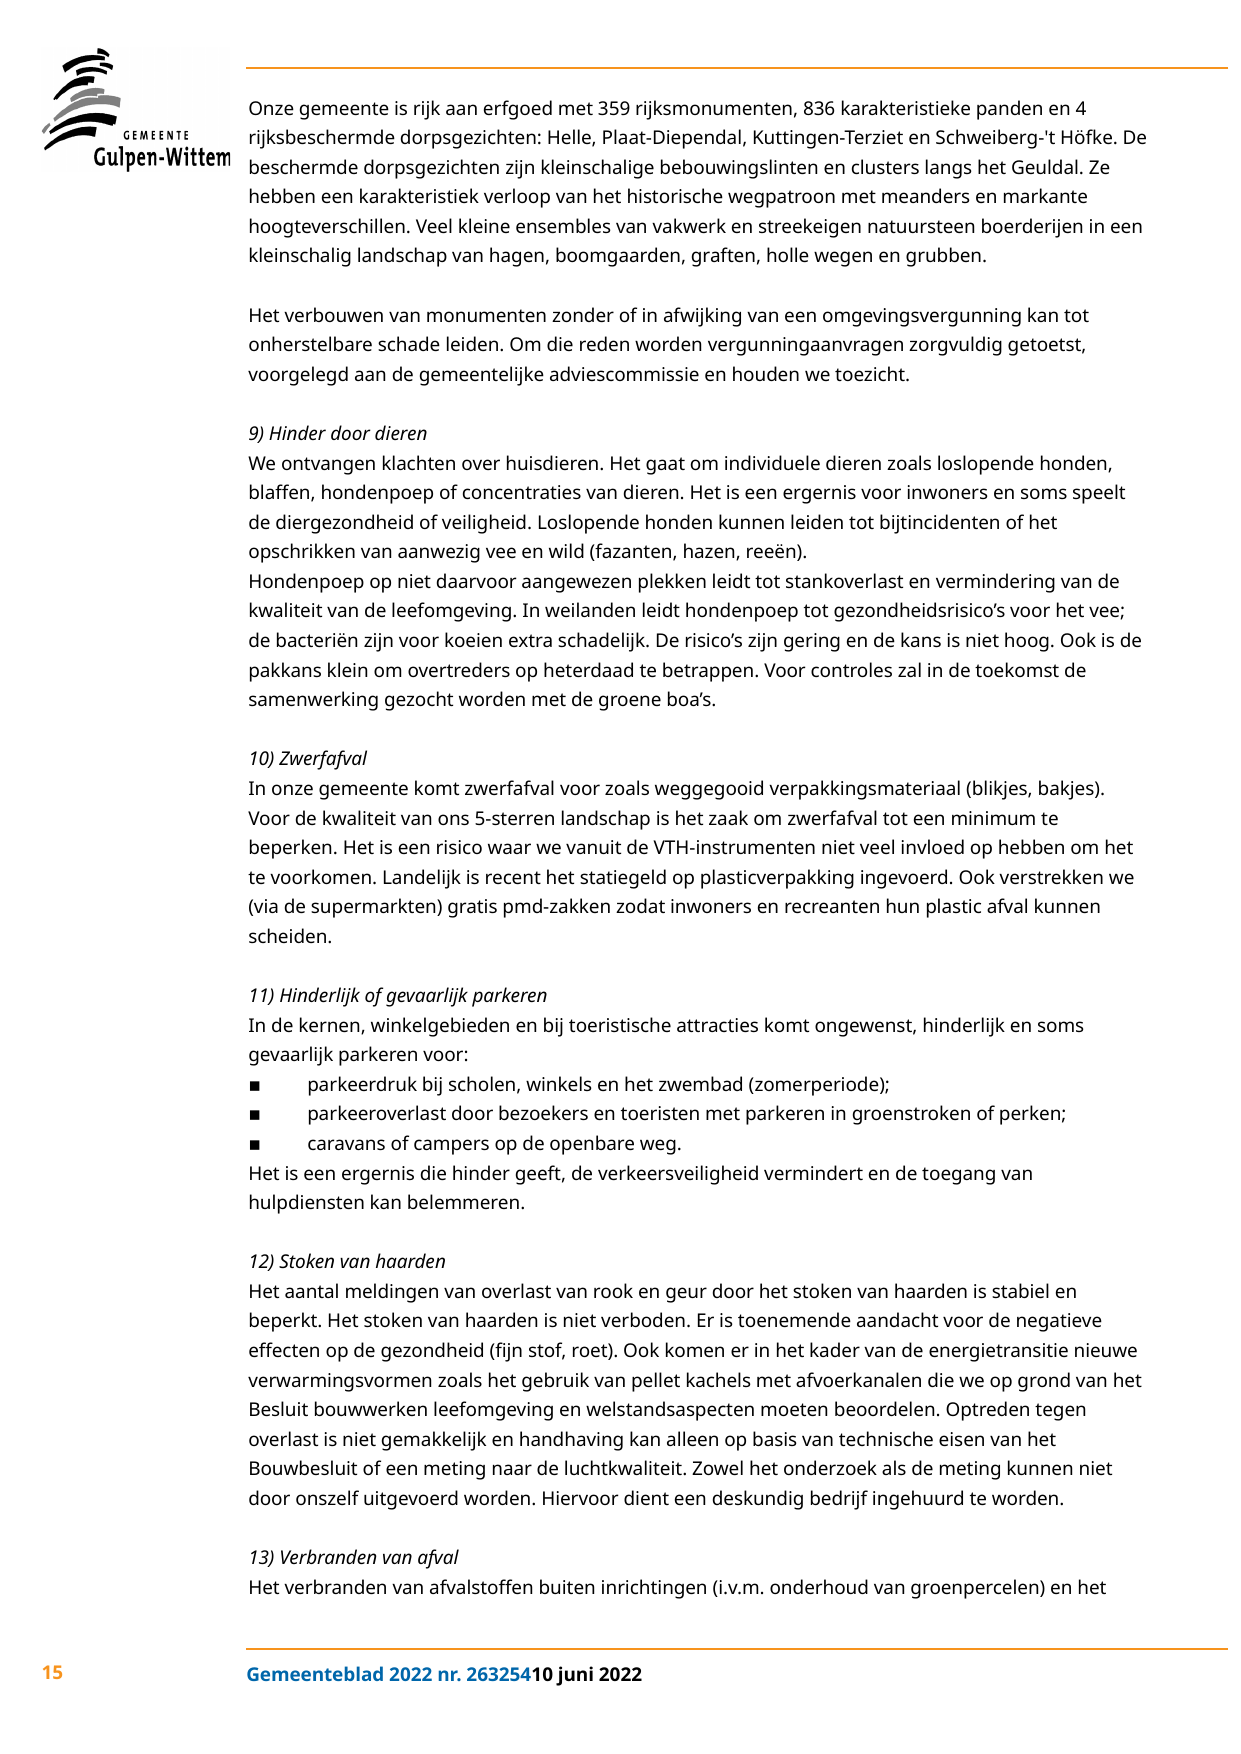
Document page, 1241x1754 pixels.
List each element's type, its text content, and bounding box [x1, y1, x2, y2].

text 11) Hinderlijk of gevaarlijk parkeren [248, 982, 1152, 1008]
text In de kernen, winkelgebieden en bij toeristische attracties komt ongewenst, hinderlijk en soms gevaarlijk parkeren voor: [248, 1012, 1152, 1067]
text Onze gemeente is rijk aan erfgoed met 359 rijksmonumenten, 836 karakteristieke panden en 4 rijksbeschermde dorpsgezichten: Helle, Plaat-Diependal, Kuttingen-Terziet en Schweiberg-'t Höfke. De beschermde dorpsgezichten zijn kleinschalige bebouwingslinten en clusters langs het Geuldal. Ze hebben een karakteristiek verloop van het historische wegpatroon met meanders en markante hoogteverschillen. Veel kleine ensembles van vakwerk en streekeigen natuursteen boerderijen in een kleinschalig landschap van hagen, boomgaarden, graften, holle wegen en grubben. [248, 95, 1152, 268]
list caravans of campers op de openbare weg. [248, 1130, 1152, 1156]
text Hondenpoep op niet daarvoor aangewezen plekken leidt tot stankoverlast en vermindering van de kwaliteit van de leefomgeving. In weilanden leidt hondenpoep tot gezondheidsrisico’s voor het vee; de bacteriën zijn voor koeien extra schadelijk. De risico’s zijn gering en de kans is niet hoog. Ook is de pakkans klein om overtreders op heterdaad te betrappen. Voor controles zal in de toekomst de samenwerking gezocht worden met de groene boa’s. [248, 568, 1152, 712]
text 10) Zwerfafval [248, 746, 1152, 771]
text 9) Hinder door dieren [248, 420, 1152, 446]
text Het verbouwen van monumenten zonder of in afwijking van een omgevingsvergunning kan tot onherstelbare schade leiden. Om die reden worden vergunningaanvragen zorgvuldig getoetst, voorgelegd aan de gemeentelijke adviescommissie en houden we toezicht. [248, 302, 1152, 387]
text We ontvangen klachten over huisdieren. Het gaat om individuele dieren zoals loslopende honden, blaffen, hondenpoep of concentraties van dieren. Het is een ergernis voor inwoners en soms speelt de diergezondheid of veiligheid. Loslopende honden kunnen leiden tot bijtincidenten of het opschrikken van aanwezig vee en wild (fazanten, hazen, reeën). [248, 450, 1152, 564]
list parkeerdruk bij scholen, winkels en het zwembad (zomerperiode); [248, 1071, 1152, 1097]
text Het aantal meldingen van overlast van rook en geur door het stoken van haarden is stabiel en beperkt. Het stoken van haarden is niet verboden. Er is toenemende aandacht voor de negatieve effecten op de gezondheid (fijn stof, roet). Ook komen er in het kader van de energietransitie nieuwe verwarmingsvormen zoals het gebruik van pellet kachels met afvoerkanalen die we op grond van het Besluit bouwwerken leefomgeving en welstandsaspecten moeten beoordelen. Optreden tegen overlast is niet gemakkelijk en handhaving kan alleen op basis van technische eisen van het Bouwbesluit of een meting naar de luchtkwaliteit. Zowel het onderzoek als de meting kunnen niet door onszelf uitgevoerd worden. Hiervoor dient een deskundig bedrijf ingehuurd te worden. [248, 1278, 1152, 1511]
list parkeeroverlast door bezoekers en toeristen met parkeren in groenstroken of perken; [248, 1101, 1152, 1126]
text 13) Verbranden van afval [248, 1544, 1152, 1570]
text Het verbranden van afvalstoffen buiten inrichtingen (i.v.m. onderhoud van groenpercelen) en het [248, 1574, 1152, 1600]
picture [41, 47, 231, 172]
text In onze gemeente komt zwerfafval voor zoals weggegooid verpakkingsmateriaal (blikjes, bakjes). Voor de kwaliteit van ons 5-sterren landschap is het zaak om zwerfafval tot een minimum te beperken. Het is een risico waar we vanuit de VTH-instrumenten niet veel invloed op hebben om het te voorkomen. Landelijk is recent het statiegeld op plasticverpakking ingevoerd. Ook verstrekken we (via de supermarkten) gratis pmd-zakken zodat inwoners en recreanten hun plastic afval kunnen scheiden. [248, 775, 1152, 949]
text Het is een ergernis die hinder geeft, de verkeersveiligheid vermindert en de toegang van hulpdiensten kan belemmeren. [248, 1160, 1152, 1215]
text 12) Stoken van haarden [248, 1248, 1152, 1274]
